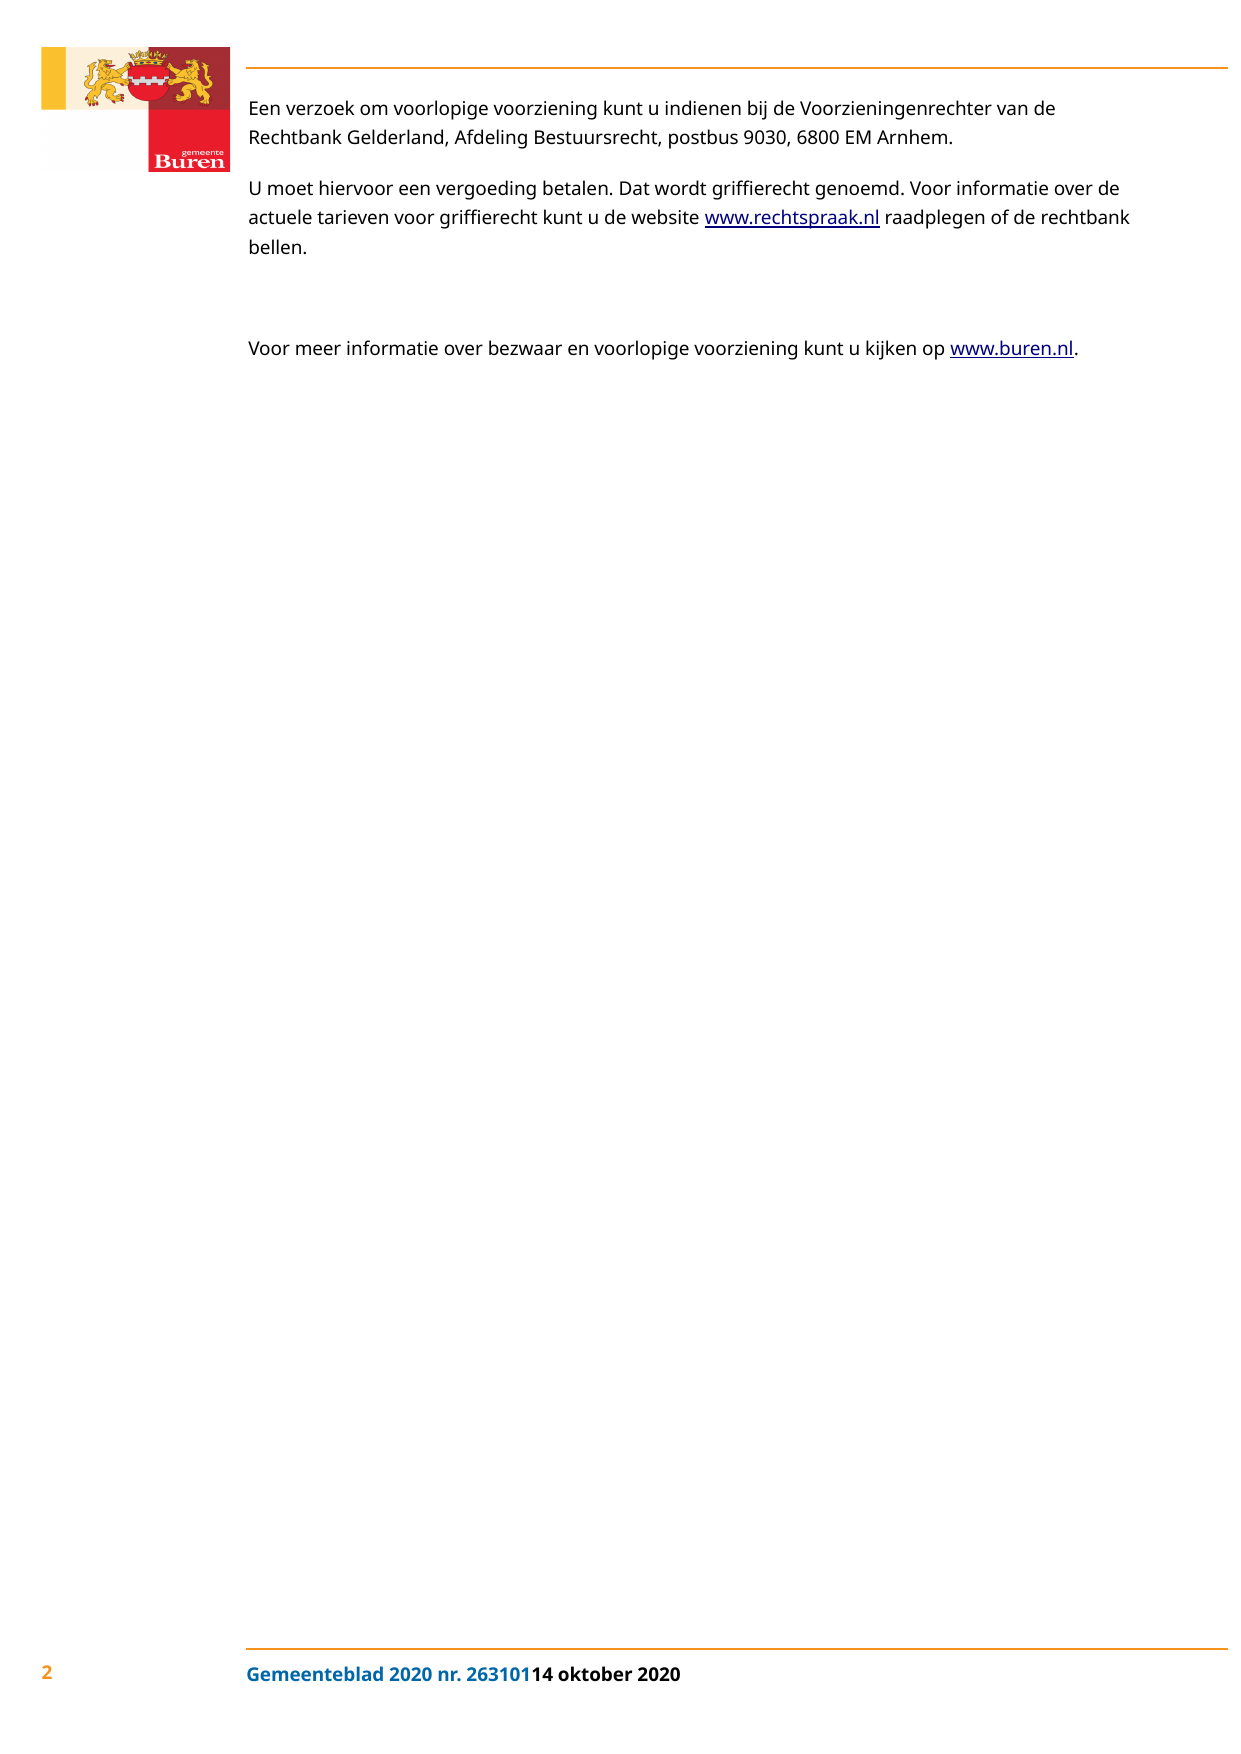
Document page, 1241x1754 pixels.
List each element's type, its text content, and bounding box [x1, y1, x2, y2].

picture [41, 47, 231, 172]
text Voor meer informatie over bezwaar en voorlopige voorziening kunt u kijken op www.buren.nl. [248, 335, 1152, 361]
text U moet hiervoor een vergoeding betalen. Dat wordt griffierecht genoemd. Voor informatie over de actuele tarieven voor griffierecht kunt u de website www.rechtspraak.nl raadplegen of de rechtbank bellen. [248, 175, 1152, 260]
text Een verzoek om voorlopige voorziening kunt u indienen bij de Voorzieningenrechter van de Rechtbank Gelderland, Afdeling Bestuursrecht, postbus 9030, 6800 EM Arnhem. [248, 95, 1152, 150]
